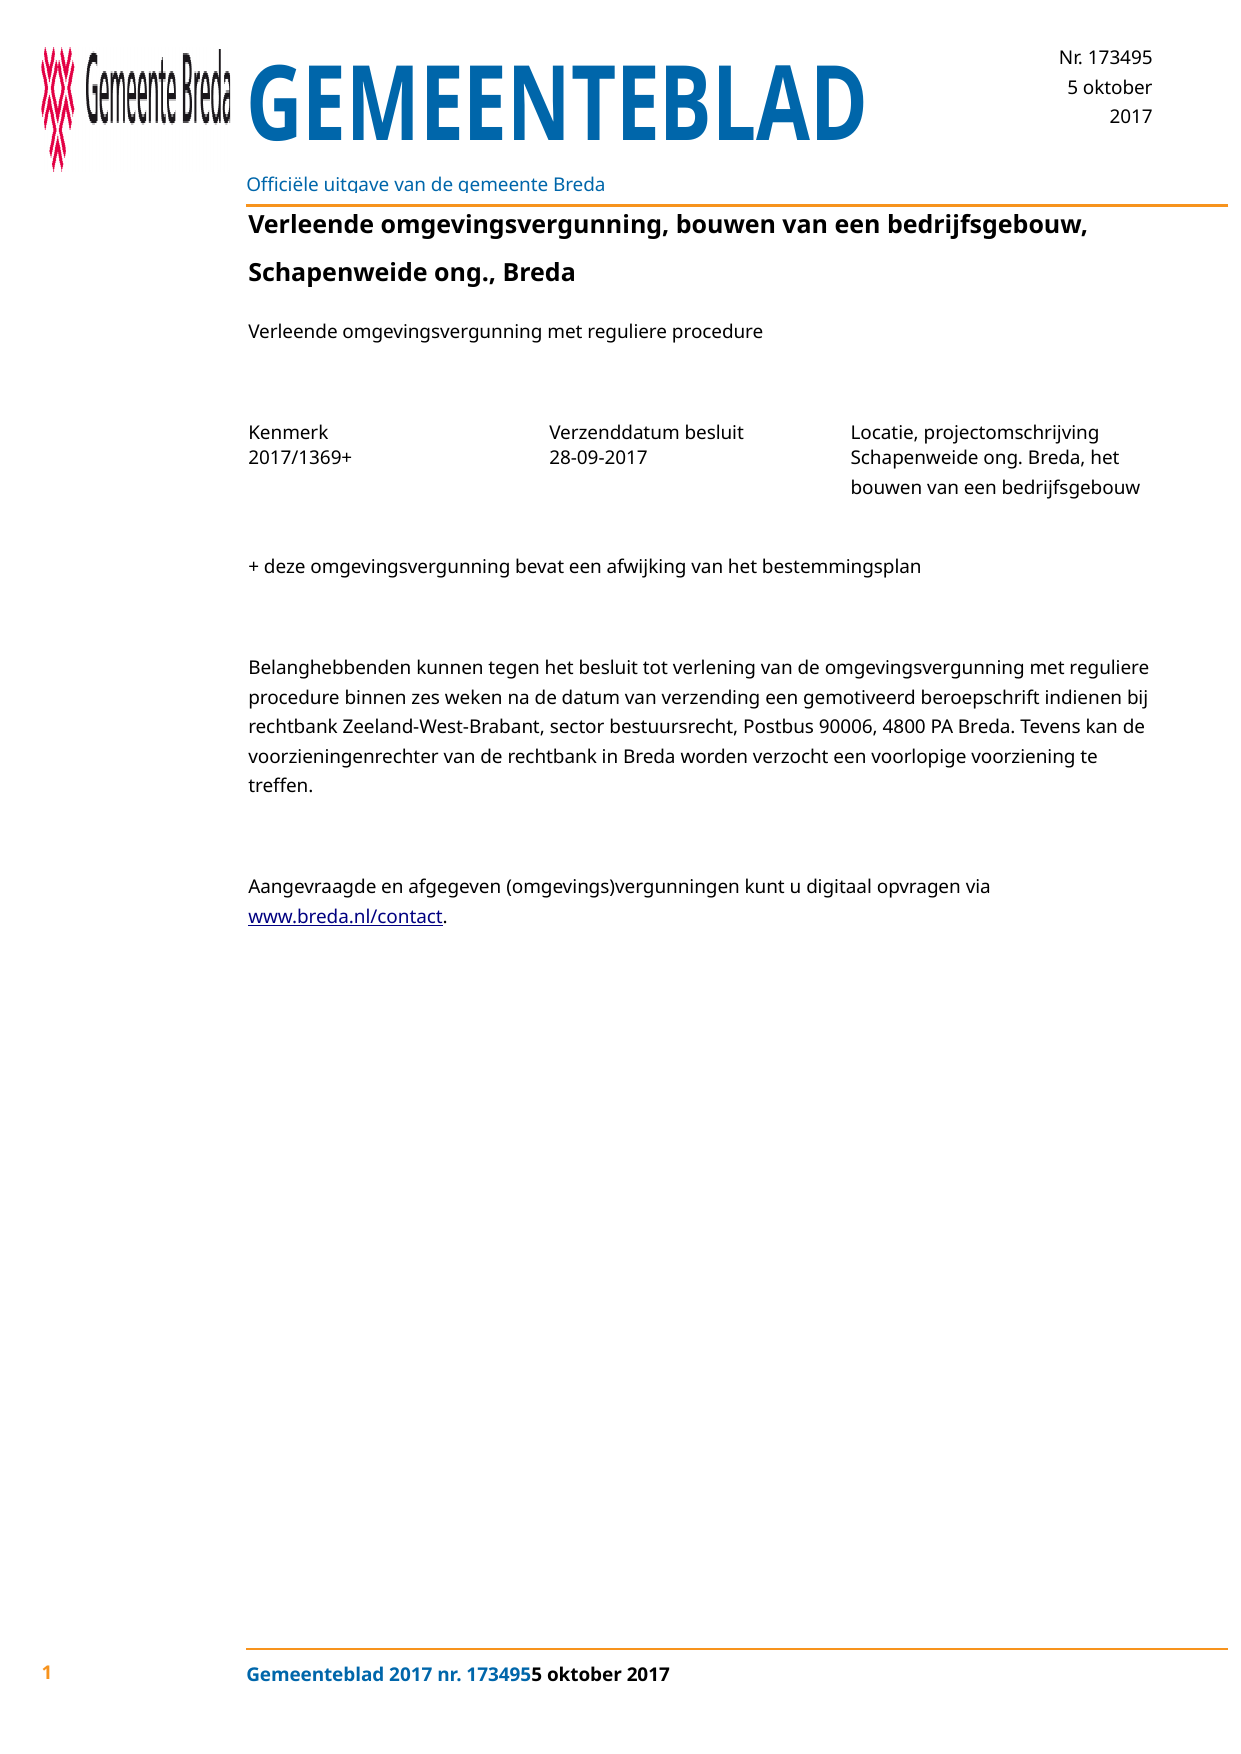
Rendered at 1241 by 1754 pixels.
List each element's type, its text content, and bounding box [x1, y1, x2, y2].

table_cell Schapenweide ong. Breda, het bouwen van een bedrijfsgebouw [850, 445, 1152, 500]
picture [41, 47, 231, 172]
text Verleende omgevingsvergunning met reguliere procedure [248, 318, 1152, 344]
text Aangevraagde en afgegeven (omgevings)vergunningen kunt u digitaal opvragen via www.breda.nl/contact. [248, 873, 1152, 929]
text Verleende omgevingsvergunning, bouwen van een bedrijfsgebouw, Schapenweide ong., Breda [248, 207, 1152, 288]
text + deze omgevingsvergunning bevat een afwijking van het bestemmingsplan [248, 553, 1152, 579]
table_header Verzenddatum besluit [549, 419, 850, 444]
table_cell 28-09-2017 [549, 445, 850, 500]
table_cell 2017/1369+ [248, 445, 549, 500]
table_header Kenmerk [248, 419, 549, 444]
table_header Locatie, projectomschrijving [850, 419, 1152, 444]
text Belanghebbenden kunnen tegen het besluit tot verlening van de omgevingsvergunning met reguliere procedure binnen zes weken na de datum van verzending een gemotiveerd beroepschrift indienen bij rechtbank Zeeland-West-Brabant, sector bestuursrecht, Postbus 90006, 4800 PA Breda. Tevens kan de voorzieningenrechter van de rechtbank in Breda worden verzocht een voorlopige voorziening te treffen. [248, 654, 1152, 798]
